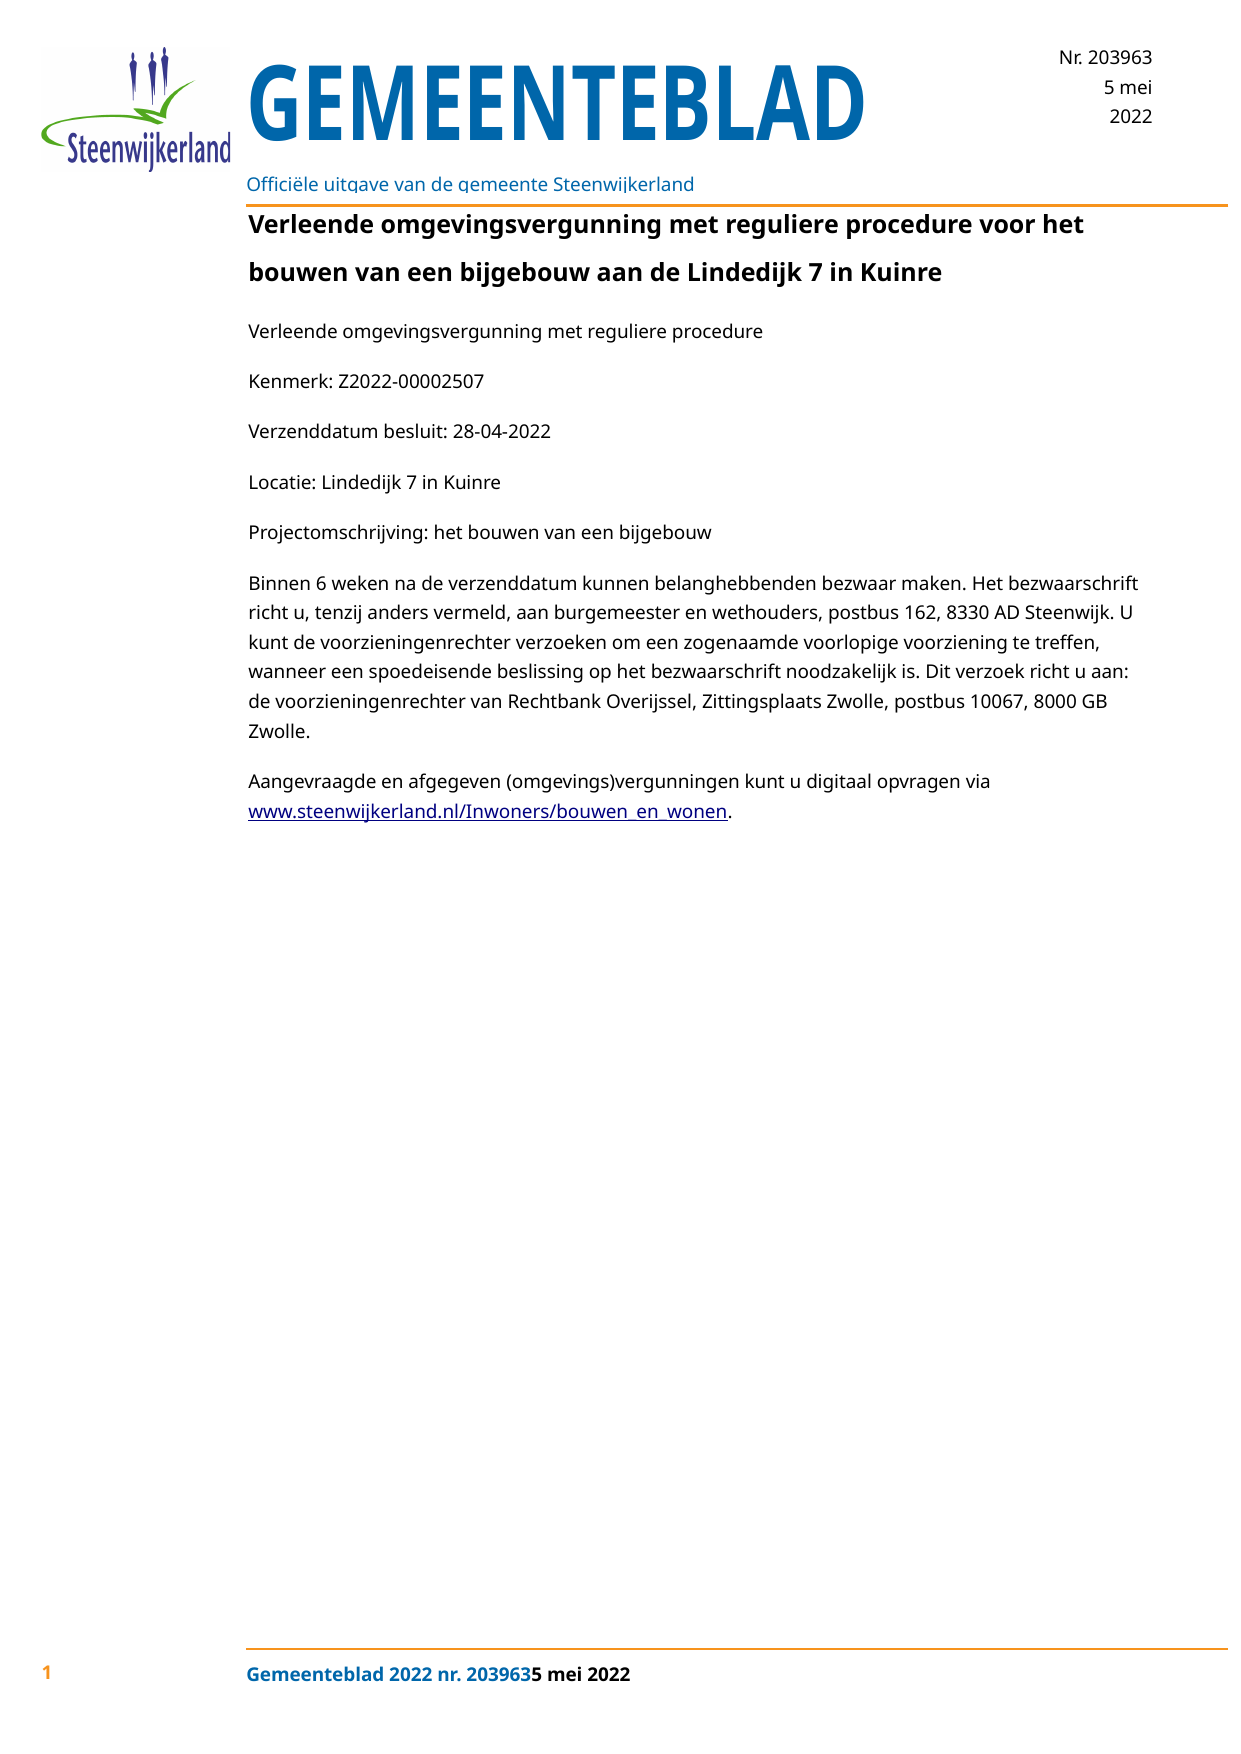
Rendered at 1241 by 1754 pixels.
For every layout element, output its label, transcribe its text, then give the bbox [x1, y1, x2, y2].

text Projectomschrijving: het bouwen van een bijgebouw [248, 519, 1152, 545]
text Verzenddatum besluit: 28-04-2022 [248, 419, 1152, 444]
text Kenmerk: Z2022-00002507 [248, 368, 1152, 394]
text Locatie: Lindedijk 7 in Kuinre [248, 469, 1152, 495]
text Binnen 6 weken na de verzenddatum kunnen belanghebbenden bezwaar maken. Het bezwaarschrift richt u, tenzij anders vermeld, aan burgemeester en wethouders, postbus 162, 8330 AD Steenwijk. U kunt de voorzieningenrechter verzoeken om een zogenaamde voorlopige voorziening te treffen, wanneer een spoedeisende beslissing op het bezwaarschrift noodzakelijk is. Dit verzoek richt u aan: de voorzieningenrechter van Rechtbank Overijssel, Zittingsplaats Zwolle, postbus 10067, 8000 GB Zwolle. [248, 570, 1152, 744]
text Verleende omgevingsvergunning met reguliere procedure voor het bouwen van een bijgebouw aan de Lindedijk 7 in Kuinre [248, 207, 1152, 288]
picture [41, 47, 231, 172]
text Aangevraagde en afgegeven (omgevings)vergunningen kunt u digitaal opvragen via www.steenwijkerland.nl/Inwoners/bouwen_en_wonen. [248, 768, 1152, 824]
text Verleende omgevingsvergunning met reguliere procedure [248, 318, 1152, 344]
